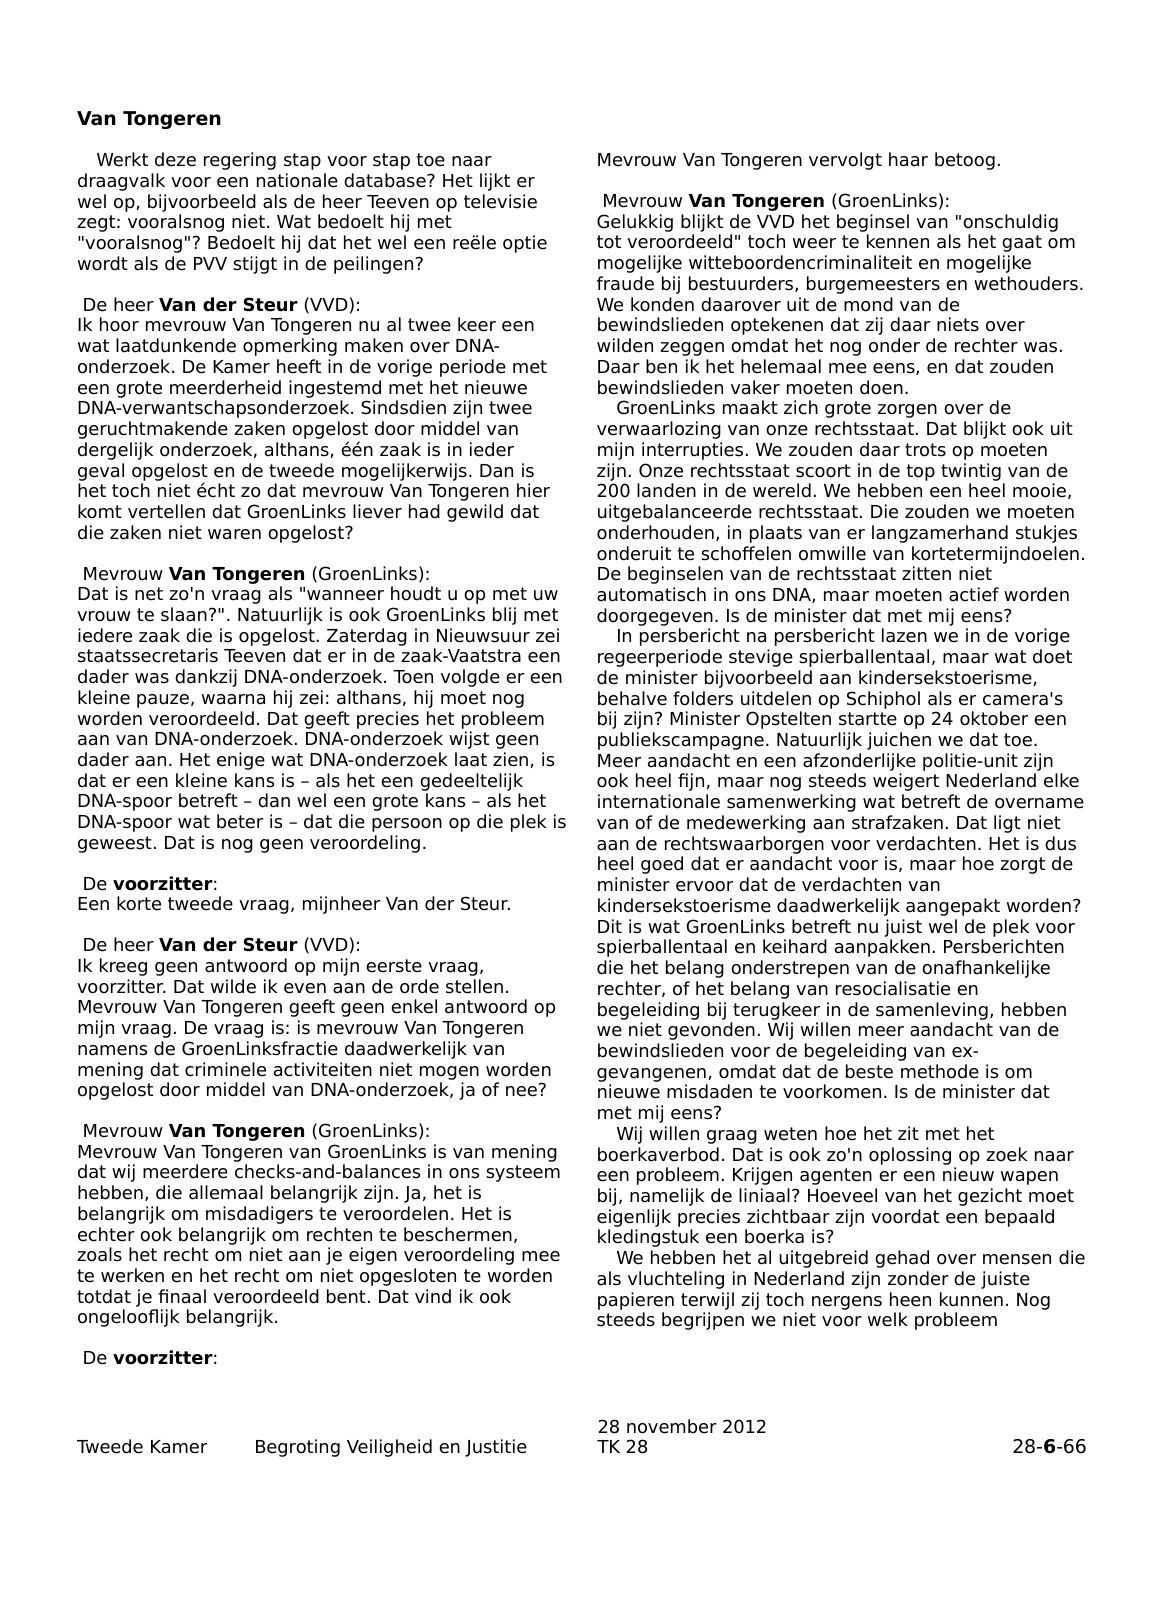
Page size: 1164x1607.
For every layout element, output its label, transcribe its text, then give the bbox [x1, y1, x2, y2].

text Wij willen graag weten hoe het zit met het boerkaverbod. Dat is ook zo'n oplossing op zoek naar een probleem. Krijgen agenten er een nieuw wapen bij, namelijk de liniaal? Hoeveel van het gezicht moet eigenlijk precies zichtbaar zijn voordat een bepaald kledingstuk een boerka is? [596, 1124, 1087, 1248]
text De voorzitter: [77, 873, 567, 894]
text Mevrouw Van Tongeren vervolgt haar betoog. [596, 150, 1087, 171]
text Ik kreeg geen antwoord op mijn eerste vraag, voorzitter. Dat wilde ik even aan de orde stellen. Mevrouw Van Tongeren geeft geen enkel antwoord op mijn vraag. De vraag is: is mevrouw Van Tongeren namens de GroenLinksfractie daadwerkelijk van mening dat criminele activiteiten niet mogen worden opgelost door middel van DNA-onderzoek, ja of nee? [77, 956, 567, 1101]
text Mevrouw Van Tongeren (GroenLinks): [77, 1121, 567, 1142]
text In persbericht na persbericht lazen we in de vorige regeerperiode stevige spierballentaal, maar wat doet de minister bijvoorbeeld aan kindersekstoerisme, behalve folders uitdelen op Schiphol als er camera's bij zijn? Minister Opstelten startte op 24 oktober een publiekscampagne. Natuurlijk juichen we dat toe. Meer aandacht en een afzonderlijke politie-unit zijn ook heel fijn, maar nog steeds weigert Nederland elke internationale samenwerking wat betreft de overname van of de medewerking aan strafzaken. Dat ligt niet aan de rechtswaarborgen voor verdachten. Het is dus heel goed dat er aandacht voor is, maar hoe zorgt de minister ervoor dat de verdachten van kindersekstoerisme daadwerkelijk aangepakt worden? Dit is wat GroenLinks betreft nu juist wel de plek voor spierballentaal en keihard aanpakken. Persberichten die het belang onderstrepen van de onafhankelijke rechter, of het belang van resocialisatie en begeleiding bij terugkeer in de samenleving, hebben we niet gevonden. Wij willen meer aandacht van de bewindslieden voor de begeleiding van ex-gevangenen, omdat dat de beste methode is om nieuwe misdaden te voorkomen. Is de minister dat met mij eens? [596, 626, 1087, 1124]
text Mevrouw Van Tongeren (GroenLinks): [596, 191, 1087, 212]
text Dat is net zo'n vraag als "wanneer houdt u op met uw vrouw te slaan?". Natuurlijk is ook GroenLinks blij met iedere zaak die is opgelost. Zaterdag in Nieuwsuur zei staatssecretaris Teeven dat er in de zaak-Vaatstra een dader was dankzij DNA-onderzoek. Toen volgde er een kleine pauze, waarna hij zei: althans, hij moet nog worden veroordeeld. Dat geeft precies het probleem aan van DNA-onderzoek. DNA-onderzoek wijst geen dader aan. Het enige wat DNA-onderzoek laat zien, is dat er een kleine kans is – als het een gedeeltelijk DNA-spoor betreft – dan wel een grote kans – als het DNA-spoor wat beter is – dat die persoon op die plek is geweest. Dat is nog geen veroordeling. [77, 584, 567, 853]
text Ik hoor mevrouw Van Tongeren nu al twee keer een wat laatdunkende opmerking maken over DNA-onderzoek. De Kamer heeft in de vorige periode met een grote meerderheid ingestemd met het nieuwe DNA-verwantschapsonderzoek. Sindsdien zijn twee geruchtmakende zaken opgelost door middel van dergelijk onderzoek, althans, één zaak is in ieder geval opgelost en de tweede mogelijkerwijs. Dan is het toch niet écht zo dat mevrouw Van Tongeren hier komt vertellen dat GroenLinks liever had gewild dat die zaken niet waren opgelost? [77, 315, 567, 543]
text GroenLinks maakt zich grote zorgen over de verwaarlozing van onze rechtsstaat. Dat blijkt ook uit mijn interrupties. We zouden daar trots op moeten zijn. Onze rechtsstaat scoort in de top twintig van de 200 landen in de wereld. We hebben een heel mooie, uitgebalanceerde rechtsstaat. Die zouden we moeten onderhouden, in plaats van er langzamerhand stukjes onderuit te schoffelen omwille van kortetermijndoelen. De beginselen van de rechtsstaat zitten niet automatisch in ons DNA, maar moeten actief worden doorgegeven. Is de minister dat met mij eens? [596, 398, 1087, 626]
text De heer Van der Steur (VVD): [77, 294, 567, 315]
text De voorzitter: [77, 1348, 567, 1369]
text Een korte tweede vraag, mijnheer Van der Steur. [77, 894, 567, 915]
text Werkt deze regering stap voor stap toe naar draagvalk voor een nationale database? Het lijkt er wel op, bijvoorbeeld als de heer Teeven op televisie zegt: vooralsnog niet. Wat bedoelt hij met "vooralsnog"? Bedoelt hij dat het wel een reële optie wordt als de PVV stijgt in de peilingen? [77, 150, 567, 274]
text De heer Van der Steur (VVD): [77, 935, 567, 956]
text Mevrouw Van Tongeren van GroenLinks is van mening dat wij meerdere checks-and-balances in ons systeem hebben, die allemaal belangrijk zijn. Ja, het is belangrijk om misdadigers te veroordelen. Het is echter ook belangrijk om rechten te beschermen, zoals het recht om niet aan je eigen veroordeling mee te werken en het recht om niet opgesloten te worden totdat je finaal veroordeeld bent. Dat vind ik ook ongelooflijk belangrijk. [77, 1142, 567, 1328]
text Gelukkig blijkt de VVD het beginsel van "onschuldig tot veroordeeld" toch weer te kennen als het gaat om mogelijke witteboordencriminaliteit en mogelijke fraude bij bestuurders, burgemeesters en wethouders. We konden daarover uit de mond van de bewindslieden optekenen dat zij daar niets over wilden zeggen omdat het nog onder de rechter was. Daar ben ik het helemaal mee eens, en dat zouden bewindslieden vaker moeten doen. [596, 212, 1087, 398]
text Mevrouw Van Tongeren (GroenLinks): [77, 563, 567, 584]
text We hebben het al uitgebreid gehad over mensen die als vluchteling in Nederland zijn zonder de juiste papieren terwijl zij toch nergens heen kunnen. Nog steeds begrijpen we niet voor welk probleem [596, 1248, 1087, 1331]
